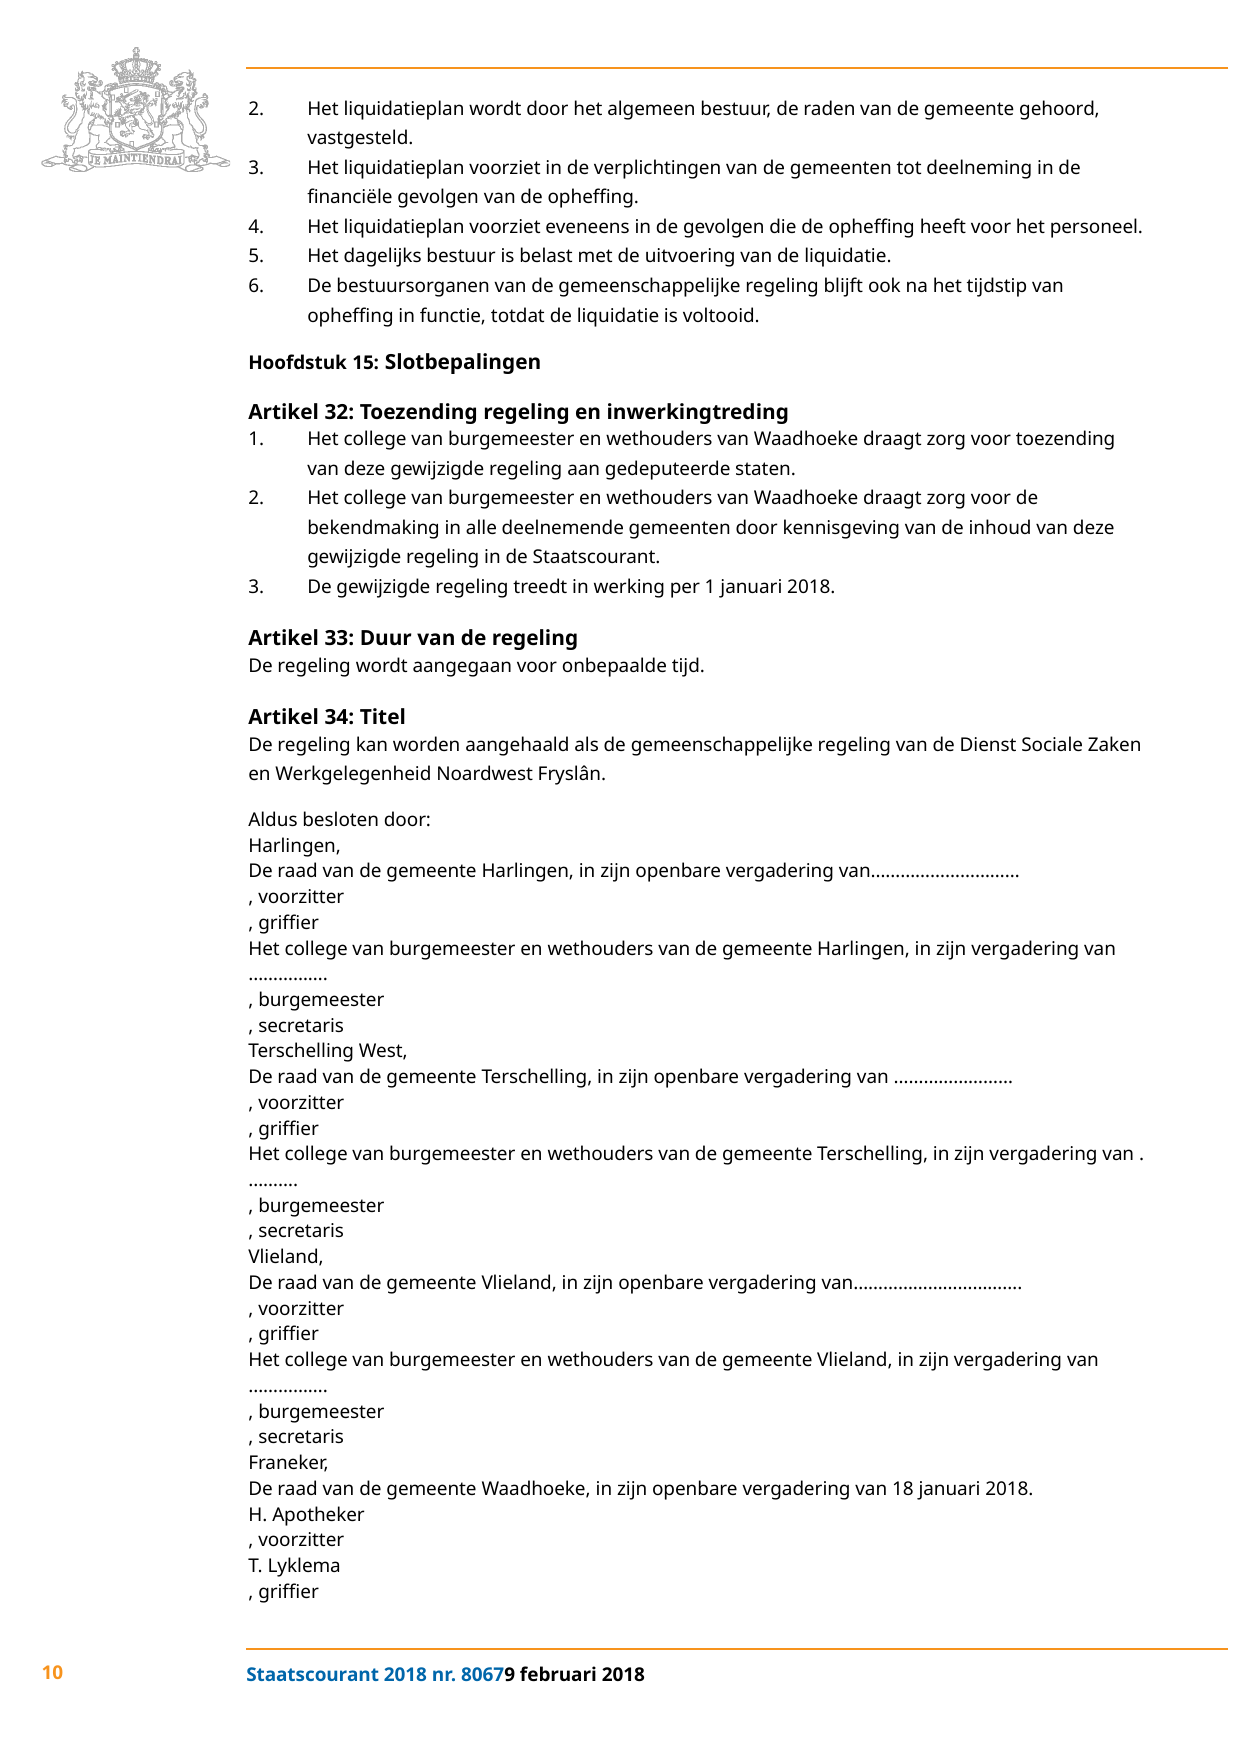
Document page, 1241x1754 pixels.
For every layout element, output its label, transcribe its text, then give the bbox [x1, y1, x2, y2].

text Het college van burgemeester en wethouders van de gemeente Harlingen, in zijn vergadering van ……………. [248, 935, 1152, 986]
list Het college van burgemeester en wethouders van Waadhoeke draagt zorg voor toezending van deze gewijzigde regeling aan gedeputeerde staten. [248, 425, 1152, 481]
text , voorzitter [248, 1089, 1152, 1115]
text De raad van de gemeente Vlieland, in zijn openbare vergadering van……………………………. [248, 1269, 1152, 1295]
text , griffier [248, 1321, 1152, 1346]
text Artikel 34: Titel [248, 702, 1152, 731]
text De regeling kan worden aangehaald als de gemeenschappelijke regeling van de Dienst Sociale Zaken en Werkgelegenheid Noardwest Fryslân. [248, 731, 1152, 786]
text Vlieland, [248, 1243, 1152, 1269]
text Hoofdstuk 15: Slotbepalingen [248, 347, 1152, 376]
text De regeling wordt aangegaan voor onbepaalde tijd. [248, 652, 1152, 678]
text Harlingen, [248, 832, 1152, 857]
text , voorzitter [248, 1295, 1152, 1321]
list Het college van burgemeester en wethouders van Waadhoeke draagt zorg voor de bekendmaking in alle deelnemende gemeenten door kennisgeving van de inhoud van deze gewijzigde regeling in de Staatscourant. [248, 484, 1152, 569]
list Het liquidatieplan voorziet in de verplichtingen van de gemeenten tot deelneming in de financiële gevolgen van de opheffing. [248, 154, 1152, 209]
picture [41, 47, 231, 172]
text Terschelling West, [248, 1038, 1152, 1063]
list Het liquidatieplan wordt door het algemeen bestuur, de raden van de gemeente gehoord, vastgesteld. [248, 95, 1152, 150]
text , secretaris [248, 1423, 1152, 1449]
text H. Apotheker [248, 1501, 1152, 1526]
list Het liquidatieplan voorziet eveneens in de gevolgen die de opheffing heeft voor het personeel. [248, 213, 1152, 239]
text , secretaris [248, 1012, 1152, 1038]
text Artikel 33: Duur van de regeling [248, 623, 1152, 652]
text Aldus besloten door: [248, 806, 1152, 832]
list De bestuursorganen van de gemeenschappelijke regeling blijft ook na het tijdstip van opheffing in functie, totdat de liquidatie is voltooid. [248, 272, 1152, 328]
text Het college van burgemeester en wethouders van de gemeente Vlieland, in zijn vergadering van ……………. [248, 1346, 1152, 1398]
text Het college van burgemeester en wethouders van de gemeente Terschelling, in zijn vergadering van .………. [248, 1141, 1152, 1192]
text , burgemeester [248, 986, 1152, 1012]
text , griffier [248, 909, 1152, 935]
text Franeker, [248, 1449, 1152, 1475]
text , griffier [248, 1115, 1152, 1141]
text , voorzitter [248, 883, 1152, 909]
text De raad van de gemeente Harlingen, in zijn openbare vergadering van………………………… [248, 857, 1152, 883]
text , burgemeester [248, 1398, 1152, 1423]
text , voorzitter [248, 1526, 1152, 1552]
text , burgemeester [248, 1192, 1152, 1218]
text T. Lyklema [248, 1552, 1152, 1578]
text , griffier [248, 1578, 1152, 1604]
list De gewijzigde regeling treedt in werking per 1 januari 2018. [248, 573, 1152, 599]
text De raad van de gemeente Waadhoeke, in zijn openbare vergadering van 18 januari 2018. [248, 1475, 1152, 1501]
text Artikel 32: Toezending regeling en inwerkingtreding [248, 397, 1152, 425]
text , secretaris [248, 1218, 1152, 1243]
list Het dagelijks bestuur is belast met de uitvoering van de liquidatie. [248, 243, 1152, 268]
text De raad van de gemeente Terschelling, in zijn openbare vergadering van …………………… [248, 1063, 1152, 1089]
